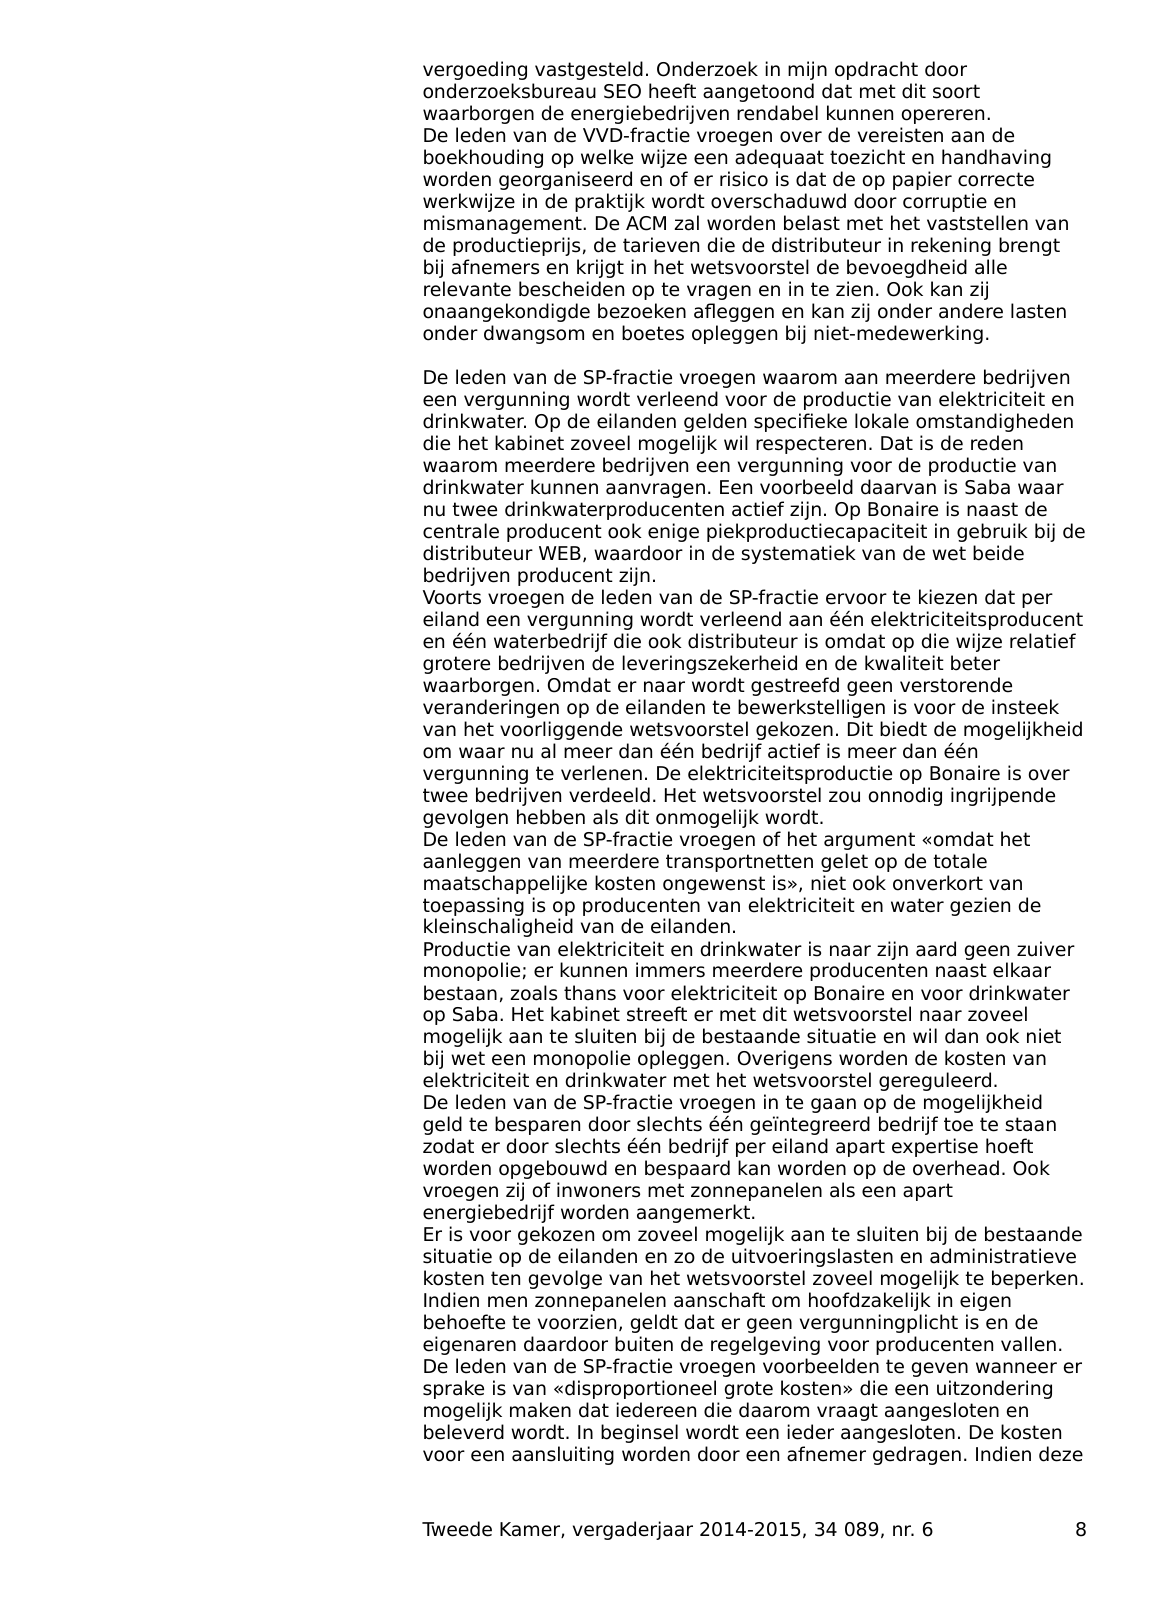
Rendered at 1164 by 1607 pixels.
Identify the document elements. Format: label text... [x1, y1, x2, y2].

text Productie van elektriciteit en drinkwater is naar zijn aard geen zuiver monopolie; er kunnen immers meerdere producenten naast elkaar bestaan, zoals thans voor elektriciteit op Bonaire en voor drinkwater op Saba. Het kabinet streeft er met dit wetsvoorstel naar zoveel mogelijk aan te sluiten bij de bestaande situatie en wil dan ook niet bij wet een monopolie opleggen. Overigens worden de kosten van elektriciteit en drinkwater met het wetsvoorstel gereguleerd. [422, 938, 1087, 1092]
text De leden van de SP-fractie vroegen in te gaan op de mogelijkheid geld te besparen door slechts één geïntegreerd bedrijf toe te staan zodat er door slechts één bedrijf per eiland apart expertise hoeft worden opgebouwd en bespaard kan worden op de overhead. Ook vroegen zij of inwoners met zonnepanelen als een apart energiebedrijf worden aangemerkt. [422, 1092, 1087, 1224]
text De leden van de SP-fractie vroegen of het argument «omdat het aanleggen van meerdere transportnetten gelet op de totale maatschappelijke kosten ongewenst is», niet ook onverkort van toepassing is op producenten van elektriciteit en water gezien de kleinschaligheid van de eilanden. [422, 828, 1087, 938]
text Er is voor gekozen om zoveel mogelijk aan te sluiten bij de bestaande situatie op de eilanden en zo de uitvoeringslasten en administratieve kosten ten gevolge van het wetsvoorstel zoveel mogelijk te beperken. [422, 1224, 1087, 1290]
text Voorts vroegen de leden van de SP-fractie ervoor te kiezen dat per eiland een vergunning wordt verleend aan één elektriciteitsproducent en één waterbedrijf die ook distributeur is omdat op die wijze relatief grotere bedrijven de leveringszekerheid en de kwaliteit beter waarborgen. Omdat er naar wordt gestreefd geen verstorende veranderingen op de eilanden te bewerkstelligen is voor de insteek van het voorliggende wetsvoorstel gekozen. Dit biedt de mogelijkheid om waar nu al meer dan één bedrijf actief is meer dan één vergunning te verlenen. De elektriciteitsproductie op Bonaire is over twee bedrijven verdeeld. Het wetsvoorstel zou onnodig ingrijpende gevolgen hebben als dit onmogelijk wordt. [422, 587, 1087, 828]
text De leden van de SP-fractie vroegen voorbeelden te geven wanneer er sprake is van «disproportioneel grote kosten» die een uitzondering mogelijk maken dat iedereen die daarom vraagt aangesloten en beleverd wordt. In beginsel wordt een ieder aangesloten. De kosten voor een aansluiting worden door een afnemer gedragen. Indien deze [422, 1356, 1087, 1466]
text De leden van de VVD-fractie vroegen over de vereisten aan de boekhouding op welke wijze een adequaat toezicht en handhaving worden georganiseerd en of er risico is dat de op papier correcte werkwijze in de praktijk wordt overschaduwd door corruptie en mismanagement. De ACM zal worden belast met het vaststellen van de productieprijs, de tarieven die de distributeur in rekening brengt bij afnemers en krijgt in het wetsvoorstel de bevoegdheid alle relevante bescheiden op te vragen en in te zien. Ook kan zij onaangekondigde bezoeken afleggen en kan zij onder andere lasten onder dwangsom en boetes opleggen bij niet-medewerking. [422, 125, 1087, 345]
text Indien men zonnepanelen aanschaft om hoofdzakelijk in eigen behoefte te voorzien, geldt dat er geen vergunningplicht is en de eigenaren daardoor buiten de regelgeving voor producenten vallen. [422, 1290, 1087, 1356]
text De leden van de SP-fractie vroegen waarom aan meerdere bedrijven een vergunning wordt verleend voor de productie van elektriciteit en drinkwater. Op de eilanden gelden specifieke lokale omstandigheden die het kabinet zoveel mogelijk wil respecteren. Dat is de reden waarom meerdere bedrijven een vergunning voor de productie van drinkwater kunnen aanvragen. Een voorbeeld daarvan is Saba waar nu twee drinkwaterproducenten actief zijn. Op Bonaire is naast de centrale producent ook enige piekproductiecapaciteit in gebruik bij de distributeur WEB, waardoor in de systematiek van de wet beide bedrijven producent zijn. [422, 367, 1087, 587]
text vergoeding vastgesteld. Onderzoek in mijn opdracht door onderzoeksbureau SEO heeft aangetoond dat met dit soort waarborgen de energiebedrijven rendabel kunnen opereren. [422, 59, 1087, 125]
